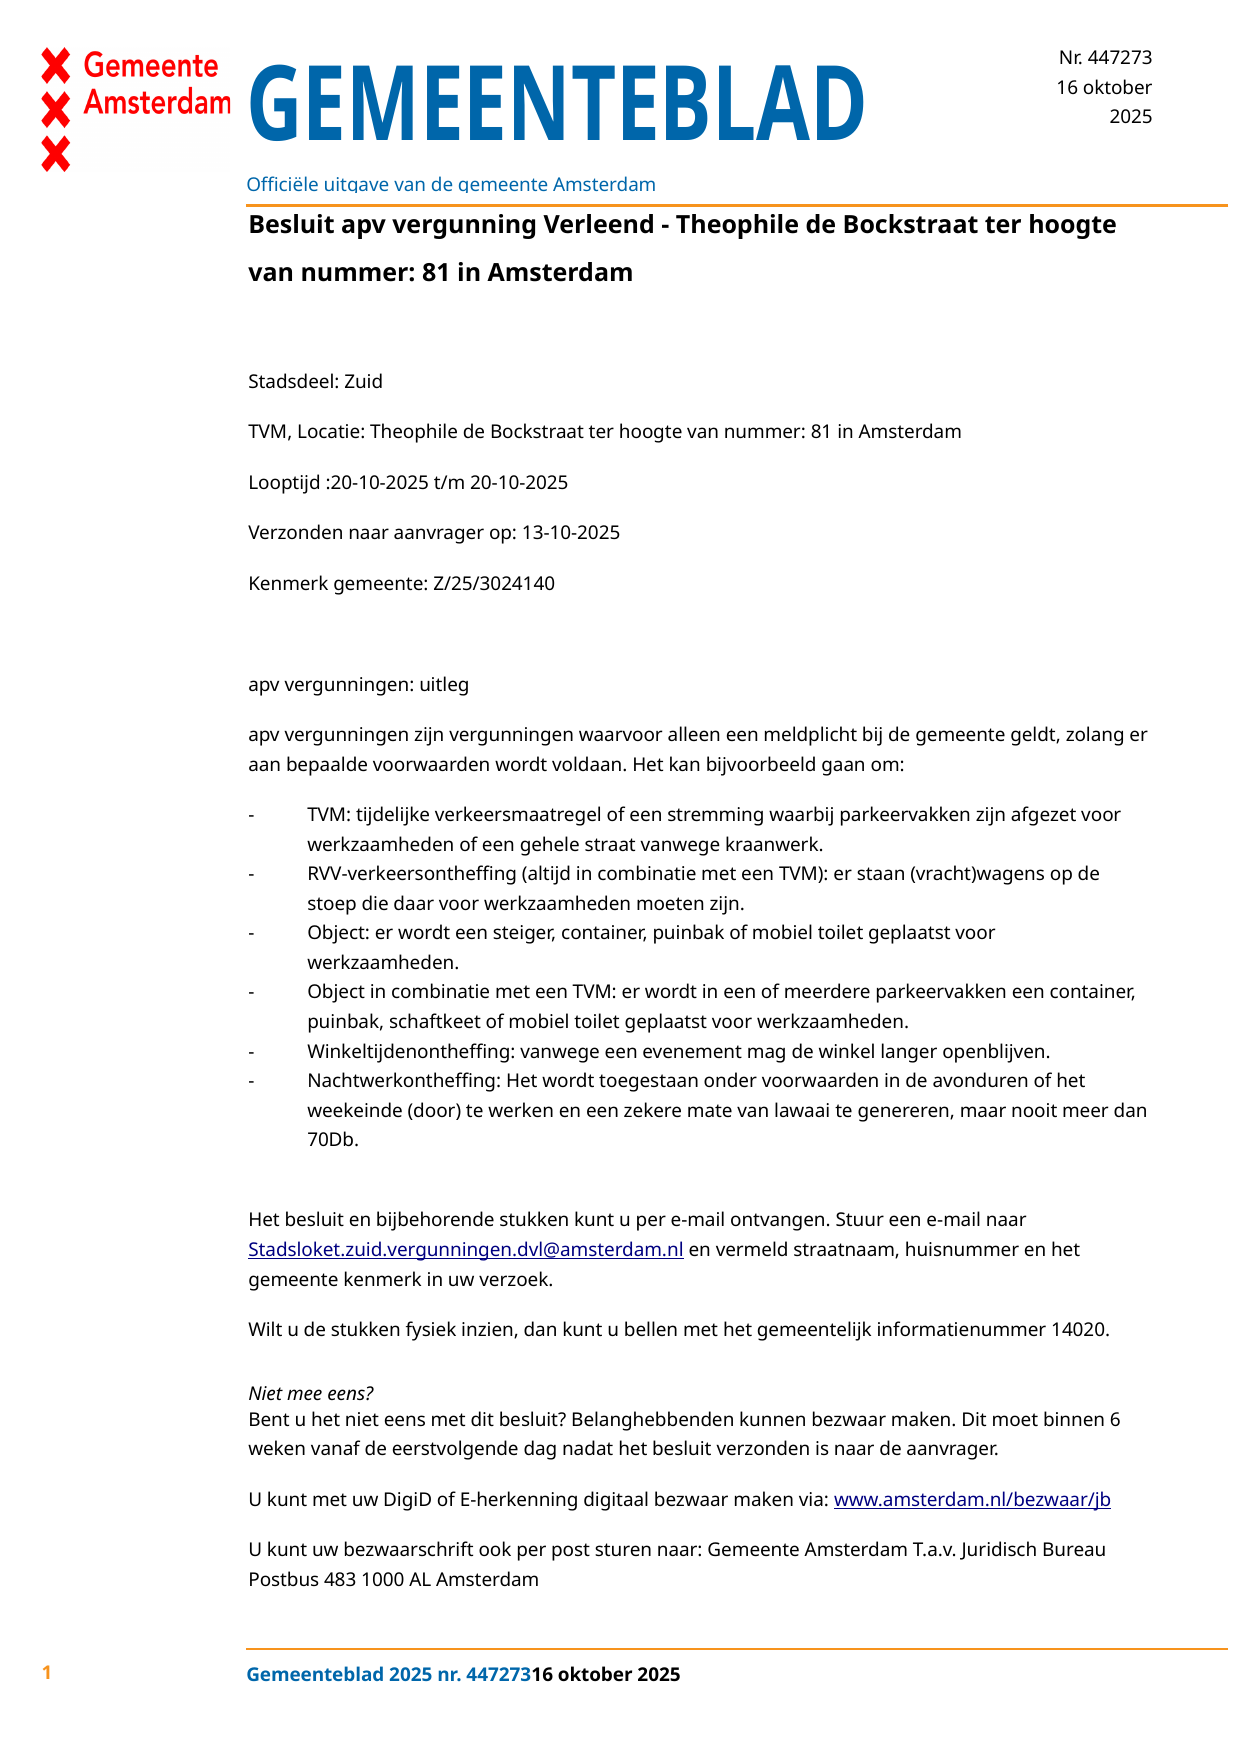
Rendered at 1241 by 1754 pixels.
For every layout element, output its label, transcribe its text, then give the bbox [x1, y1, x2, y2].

picture [41, 47, 231, 172]
text Besluit apv vergunning Verleend - Theophile de Bockstraat ter hoogte van nummer: 81 in Amsterdam [248, 207, 1152, 288]
text Wilt u de stukken fysiek inzien, dan kunt u bellen met het gemeentelijk informatienummer 14020. [248, 1316, 1152, 1342]
list Nachtwerkontheffing: Het wordt toegestaan onder voorwaarden in de avonduren of het weekeinde (door) te werken en een zekere mate van lawaai te genereren, maar nooit meer dan 70Db. [248, 1067, 1152, 1152]
text Stadsdeel: Zuid [248, 368, 1152, 394]
text apv vergunningen zijn vergunningen waarvoor alleen een meldplicht bij de gemeente geldt, zolang er aan bepaalde voorwaarden wordt voldaan. Het kan bijvoorbeeld gaan om: [248, 721, 1152, 777]
text U kunt uw bezwaarschrift ook per post sturen naar: Gemeente Amsterdam T.a.v. Juridisch Bureau Postbus 483 1000 AL Amsterdam [248, 1536, 1152, 1592]
text Bent u het niet eens met dit besluit? Belanghebbenden kunnen bezwaar maken. Dit moet binnen 6 weken vanaf de eerstvolgende dag nadat het besluit verzonden is naar de aanvrager. [248, 1406, 1152, 1461]
list Object: er wordt een steiger, container, puinbak of mobiel toilet geplaatst voor werkzaamheden. [248, 919, 1152, 975]
text apv vergunningen: uitleg [248, 671, 1152, 697]
text TVM, Locatie: Theophile de Bockstraat ter hoogte van nummer: 81 in Amsterdam [248, 419, 1152, 444]
text Verzonden naar aanvrager op: 13-10-2025 [248, 519, 1152, 545]
text Niet mee eens? [248, 1380, 1152, 1406]
text Looptijd :20-10-2025 t/m 20-10-2025 [248, 469, 1152, 495]
text Kenmerk gemeente: Z/25/3024140 [248, 570, 1152, 596]
text U kunt met uw DigiD of E-herkenning digitaal bezwaar maken via: www.amsterdam.nl/bezwaar/jb [248, 1486, 1152, 1512]
list TVM: tijdelijke verkeersmaatregel of een stremming waarbij parkeervakken zijn afgezet voor werkzaamheden of een gehele straat vanwege kraanwerk. [248, 801, 1152, 857]
list RVV-verkeersontheffing (altijd in combinatie met een TVM): er staan (vracht)wagens op de stoep die daar voor werkzaamheden moeten zijn. [248, 860, 1152, 916]
text Het besluit en bijbehorende stukken kunt u per e-mail ontvangen. Stuur een e-mail naar Stadsloket.zuid.vergunningen.dvl@amsterdam.nl en vermeld straatnaam, huisnummer en het gemeente kenmerk in uw verzoek. [248, 1207, 1152, 1292]
list Winkeltijdenontheffing: vanwege een evenement mag de winkel langer openblijven. [248, 1038, 1152, 1064]
list Object in combinatie met een TVM: er wordt in een of meerdere parkeervakken een container, puinbak, schaftkeet of mobiel toilet geplaatst voor werkzaamheden. [248, 979, 1152, 1034]
